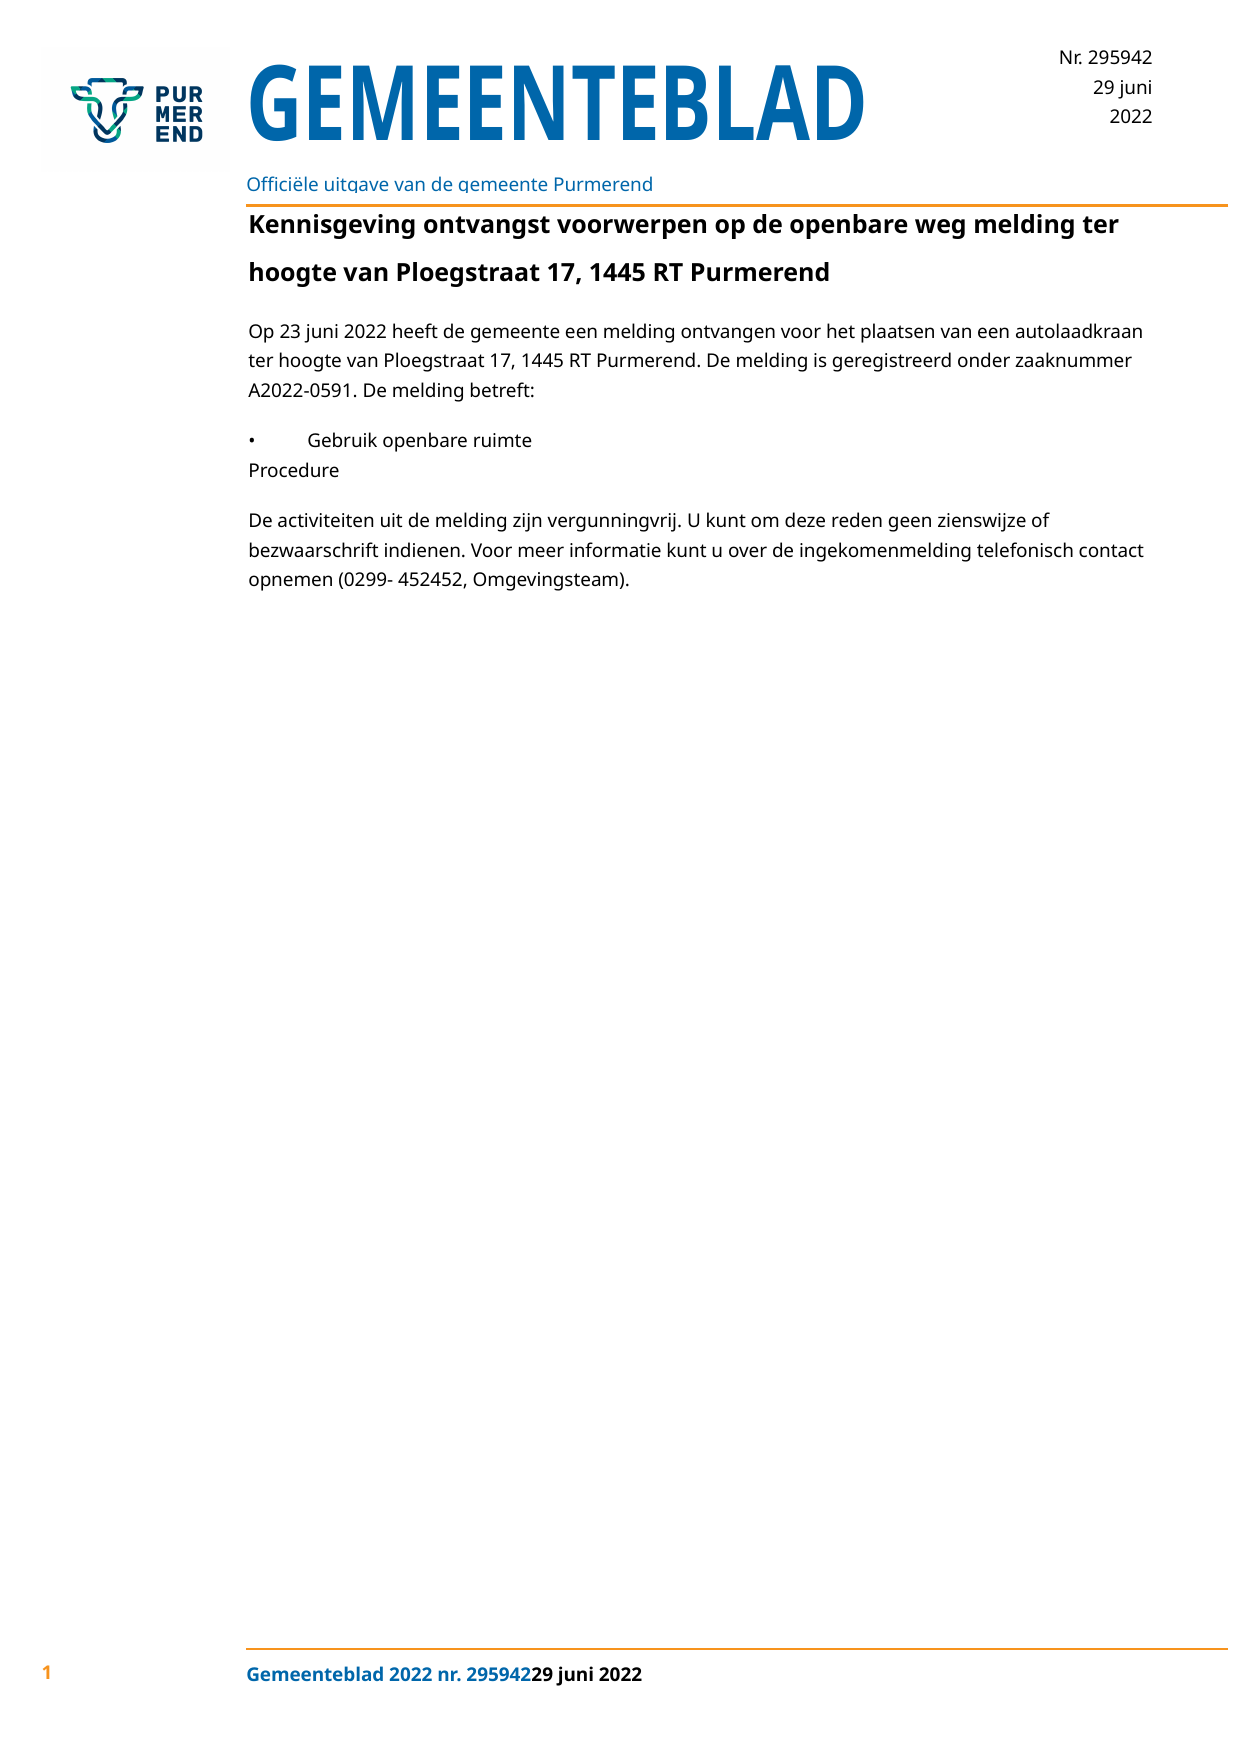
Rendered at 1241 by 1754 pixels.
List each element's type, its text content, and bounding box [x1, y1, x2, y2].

text Op 23 juni 2022 heeft de gemeente een melding ontvangen voor het plaatsen van een autolaadkraan ter hoogte van Ploegstraat 17, 1445 RT Purmerend. De melding is geregistreerd onder zaaknummer A2022-0591. De melding betreft: [248, 318, 1152, 403]
text Procedure [248, 457, 1152, 483]
text De activiteiten uit de melding zijn vergunningvrij. U kunt om deze reden geen zienswijze of bezwaarschrift indienen. Voor meer informatie kunt u over de ingekomenmelding telefonisch contact opnemen (0299- 452452, Omgevingsteam). [248, 507, 1152, 592]
picture [41, 47, 231, 172]
list Gebruik openbare ruimte [248, 427, 1152, 453]
text Kennisgeving ontvangst voorwerpen op de openbare weg melding ter hoogte van Ploegstraat 17, 1445 RT Purmerend [248, 207, 1152, 288]
